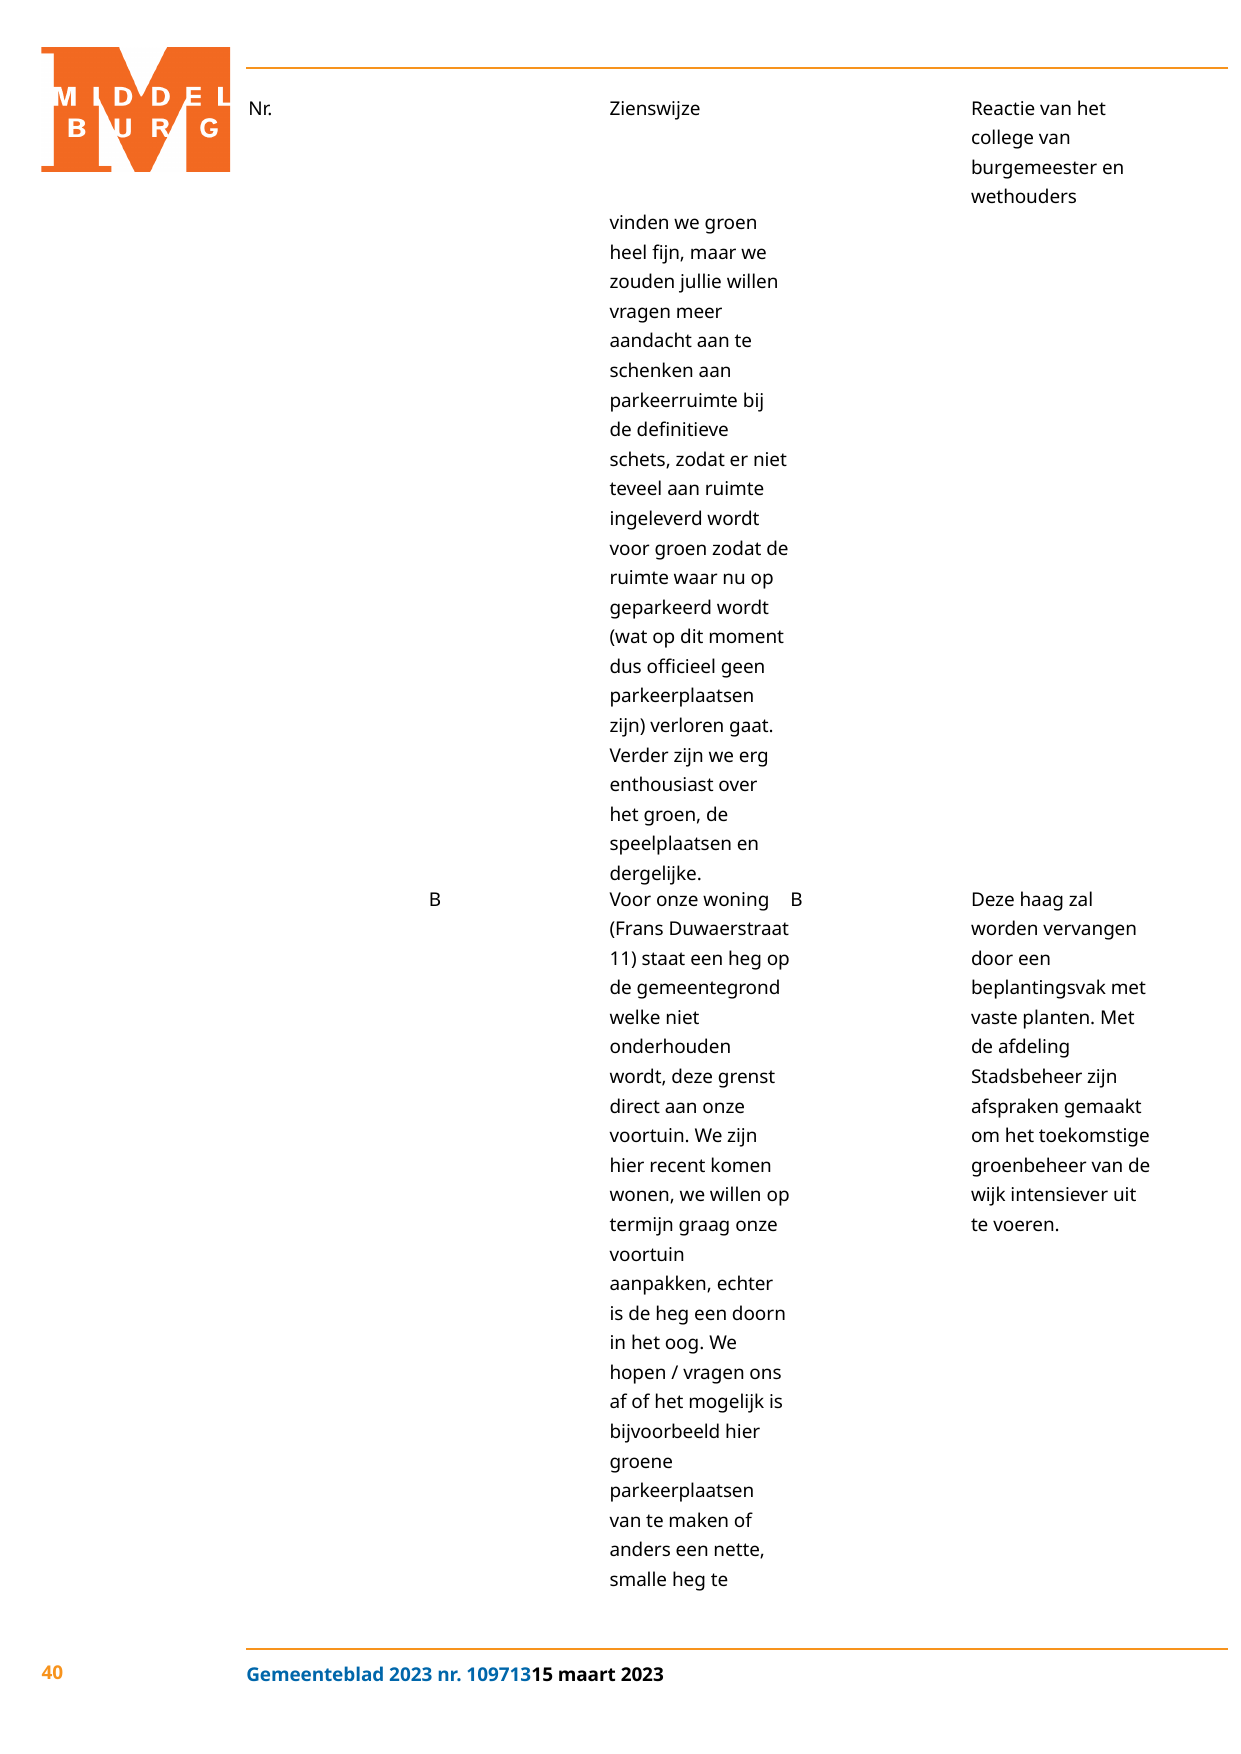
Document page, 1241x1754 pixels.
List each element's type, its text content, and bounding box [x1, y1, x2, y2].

table_header Nr. [248, 95, 429, 209]
table_cell B [790, 886, 971, 1592]
table_cell vinden we groen heel fijn, maar we zouden jullie willen vragen meer aandacht aan te schenken aan parkeerruimte bij de definitieve schets, zodat er niet teveel aan ruimte ingeleverd wordt voor groen zodat de ruimte waar nu op geparkeerd wordt (wat op dit moment dus officieel geen parkeerplaatsen zijn) verloren gaat. Verder zijn we erg enthousiast over het groen, de speelplaatsen en dergelijke. [609, 209, 790, 886]
table_header [790, 95, 971, 209]
table_cell [248, 886, 429, 1592]
table_cell Voor onze woning (Frans Duwaerstraat 11) staat een heg op de gemeentegrond welke niet onderhouden wordt, deze grenst direct aan onze voortuin. We zijn hier recent komen wonen, we willen op termijn graag onze voortuin aanpakken, echter is de heg een doorn in het oog. We hopen / vragen ons af of het mogelijk is bijvoorbeeld hier groene parkeerplaatsen van te maken of anders een nette, smalle heg te [609, 886, 790, 1592]
table_cell [790, 209, 971, 886]
table_cell B [429, 886, 609, 1592]
table_cell [429, 209, 609, 886]
table_cell Deze haag zal worden vervangen door een beplantingsvak met vaste planten. Met de afdeling Stadsbeheer zijn afspraken gemaakt om het toekomstige groenbeheer van de wijk intensiever uit te voeren. [971, 886, 1152, 1592]
table_header [429, 95, 609, 209]
table_cell [971, 209, 1152, 886]
table_header Zienswijze [609, 95, 790, 209]
table_header Reactie van het college van burgemeester en wethouders [971, 95, 1152, 209]
picture [41, 47, 231, 172]
table_cell [248, 209, 429, 886]
